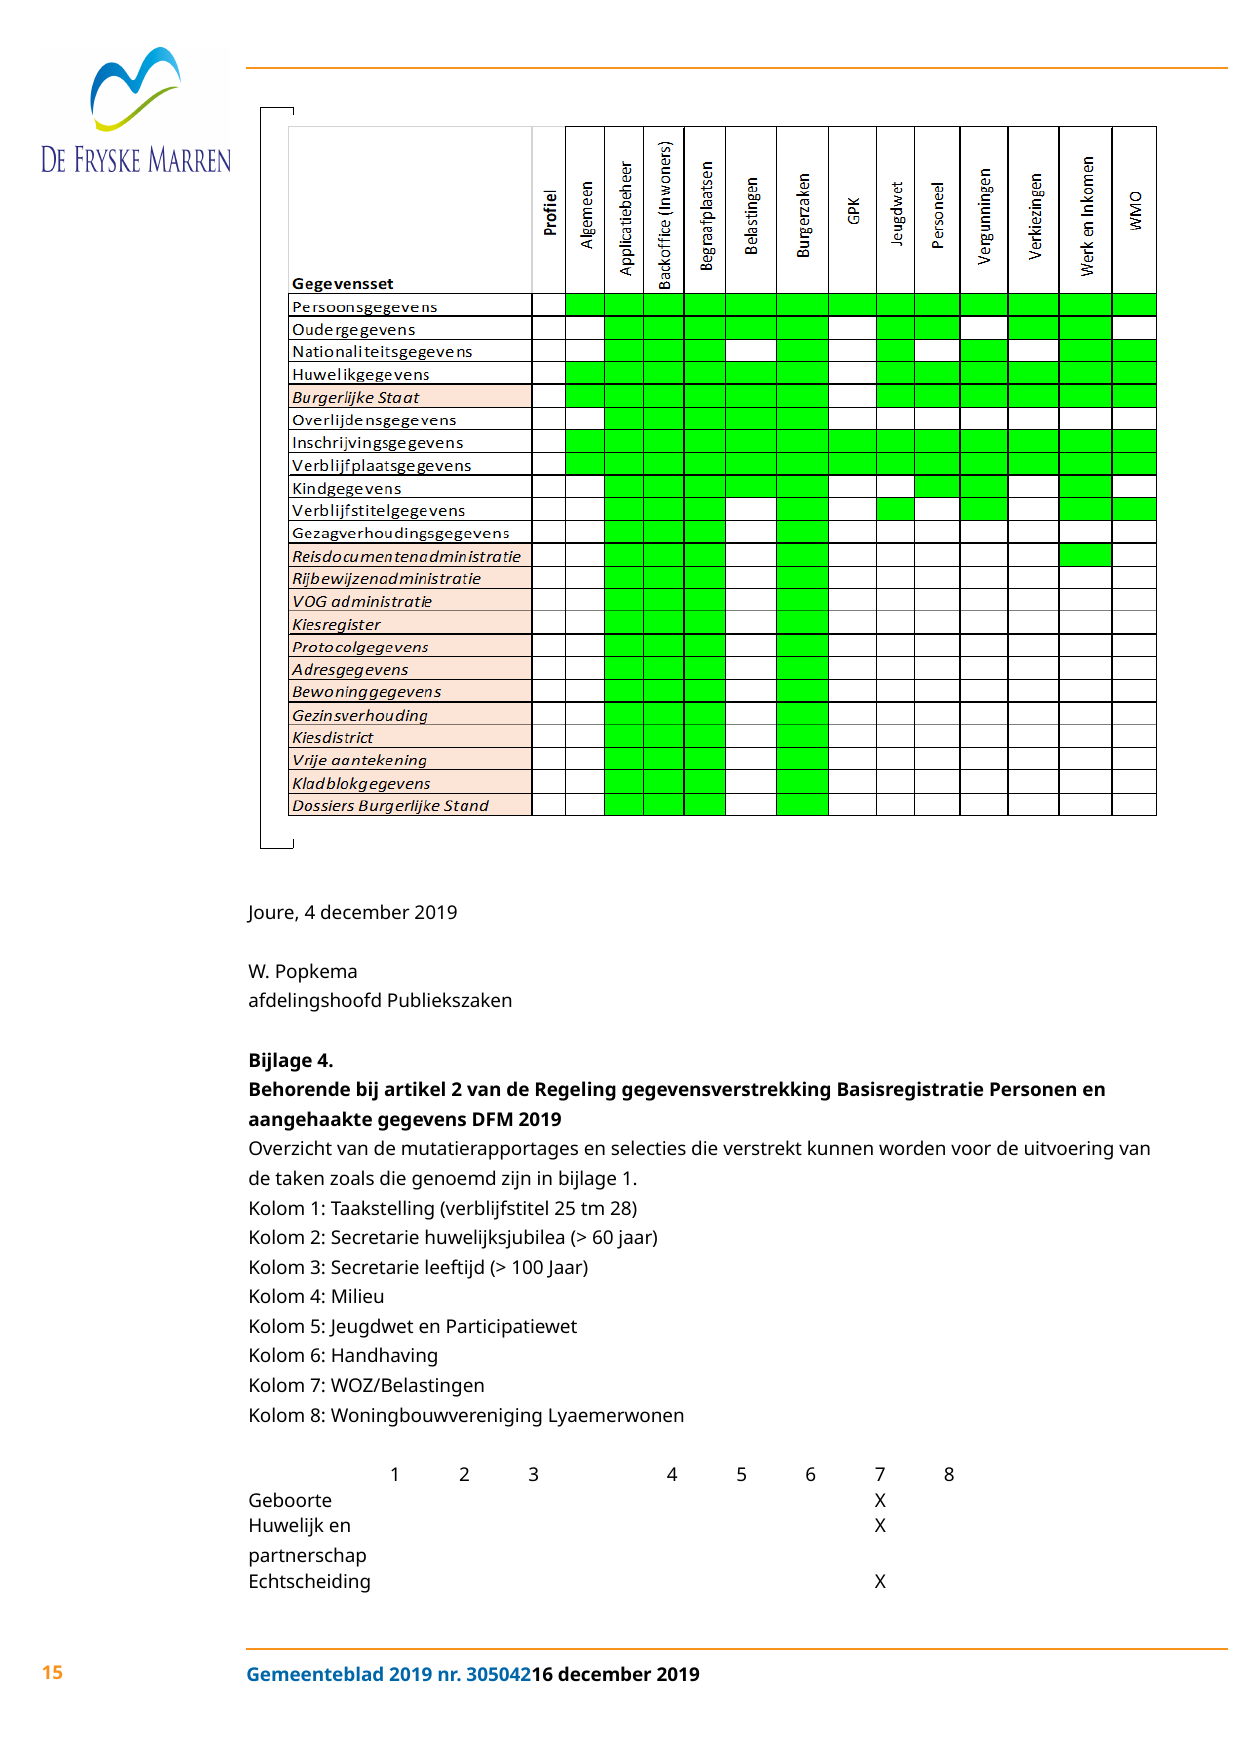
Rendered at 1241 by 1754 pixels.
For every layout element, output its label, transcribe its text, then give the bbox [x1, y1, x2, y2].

table_cell [944, 1568, 1013, 1594]
table_cell [598, 1513, 667, 1568]
table_cell [390, 1487, 459, 1513]
text W. Popkema [248, 958, 1152, 984]
table_cell [598, 1568, 667, 1594]
table_cell X [875, 1568, 944, 1594]
table_cell [805, 1513, 874, 1568]
table_header 1 [390, 1461, 459, 1487]
text Kolom 3: Secretarie leeftijd (> 100 Jaar) [248, 1254, 1152, 1280]
text afdelingshoofd Publiekszaken [248, 988, 1152, 1013]
table_cell [390, 1513, 459, 1568]
table_cell [459, 1487, 528, 1513]
table_cell [736, 1487, 805, 1513]
table_header 3 [528, 1461, 597, 1487]
table_cell [459, 1513, 528, 1568]
text Kolom 6: Handhaving [248, 1343, 1152, 1368]
table_cell [528, 1487, 597, 1513]
table_header [248, 1461, 389, 1487]
table_header [1082, 1461, 1152, 1487]
table_header 4 [667, 1461, 736, 1487]
text Kolom 7: WOZ/Belastingen [248, 1372, 1152, 1398]
table_cell [805, 1568, 874, 1594]
table_cell [1082, 1487, 1152, 1513]
table_cell [459, 1568, 528, 1594]
table_cell [667, 1568, 736, 1594]
table_cell [528, 1513, 597, 1568]
table_cell [667, 1487, 736, 1513]
table_cell [944, 1487, 1013, 1513]
table_header 8 [944, 1461, 1013, 1487]
table_cell [944, 1513, 1013, 1568]
table_header 5 [736, 1461, 805, 1487]
table_cell [1013, 1513, 1082, 1568]
text Kolom 8: Woningbouwvereniging Lyaemerwonen [248, 1402, 1152, 1428]
table_cell [598, 1487, 667, 1513]
table_header [1013, 1461, 1082, 1487]
table_cell [528, 1568, 597, 1594]
table_cell [667, 1513, 736, 1568]
text Overzicht van de mutatierapportages en selecties die verstrekt kunnen worden voor de uitvoering van de taken zoals die genoemd zijn in bijlage 1. [248, 1136, 1152, 1191]
table_cell [1013, 1487, 1082, 1513]
text Kolom 4: Milieu [248, 1283, 1152, 1309]
picture [268, 115, 1173, 839]
table_cell Geboorte [248, 1487, 389, 1513]
text Kolom 5: Jeugdwet en Participatiewet [248, 1313, 1152, 1339]
table_header [598, 1461, 667, 1487]
table_cell X [875, 1513, 944, 1568]
table_cell [1082, 1513, 1152, 1568]
table_cell [736, 1568, 805, 1594]
table_cell [805, 1487, 874, 1513]
text Kolom 2: Secretarie huwelijksjubilea (> 60 jaar) [248, 1224, 1152, 1250]
text Bijlage 4. [248, 1047, 1152, 1073]
table_cell [1013, 1568, 1082, 1594]
table_cell [390, 1568, 459, 1594]
picture [41, 47, 231, 172]
table_cell [736, 1513, 805, 1568]
text Behorende bij artikel 2 van de Regeling gegevensverstrekking Basisregistratie Personen en aangehaakte gegevens DFM 2019 [248, 1076, 1152, 1132]
table_cell [1082, 1568, 1152, 1594]
table_header 7 [875, 1461, 944, 1487]
table_cell Huwelijk en partnerschap [248, 1513, 389, 1568]
table_header 6 [805, 1461, 874, 1487]
table_cell Echtscheiding [248, 1568, 389, 1594]
table_cell X [875, 1487, 944, 1513]
text Kolom 1: Taakstelling (verblijfstitel 25 tm 28) [248, 1195, 1152, 1221]
text Joure, 4 december 2019 [248, 899, 1152, 925]
table_header 2 [459, 1461, 528, 1487]
